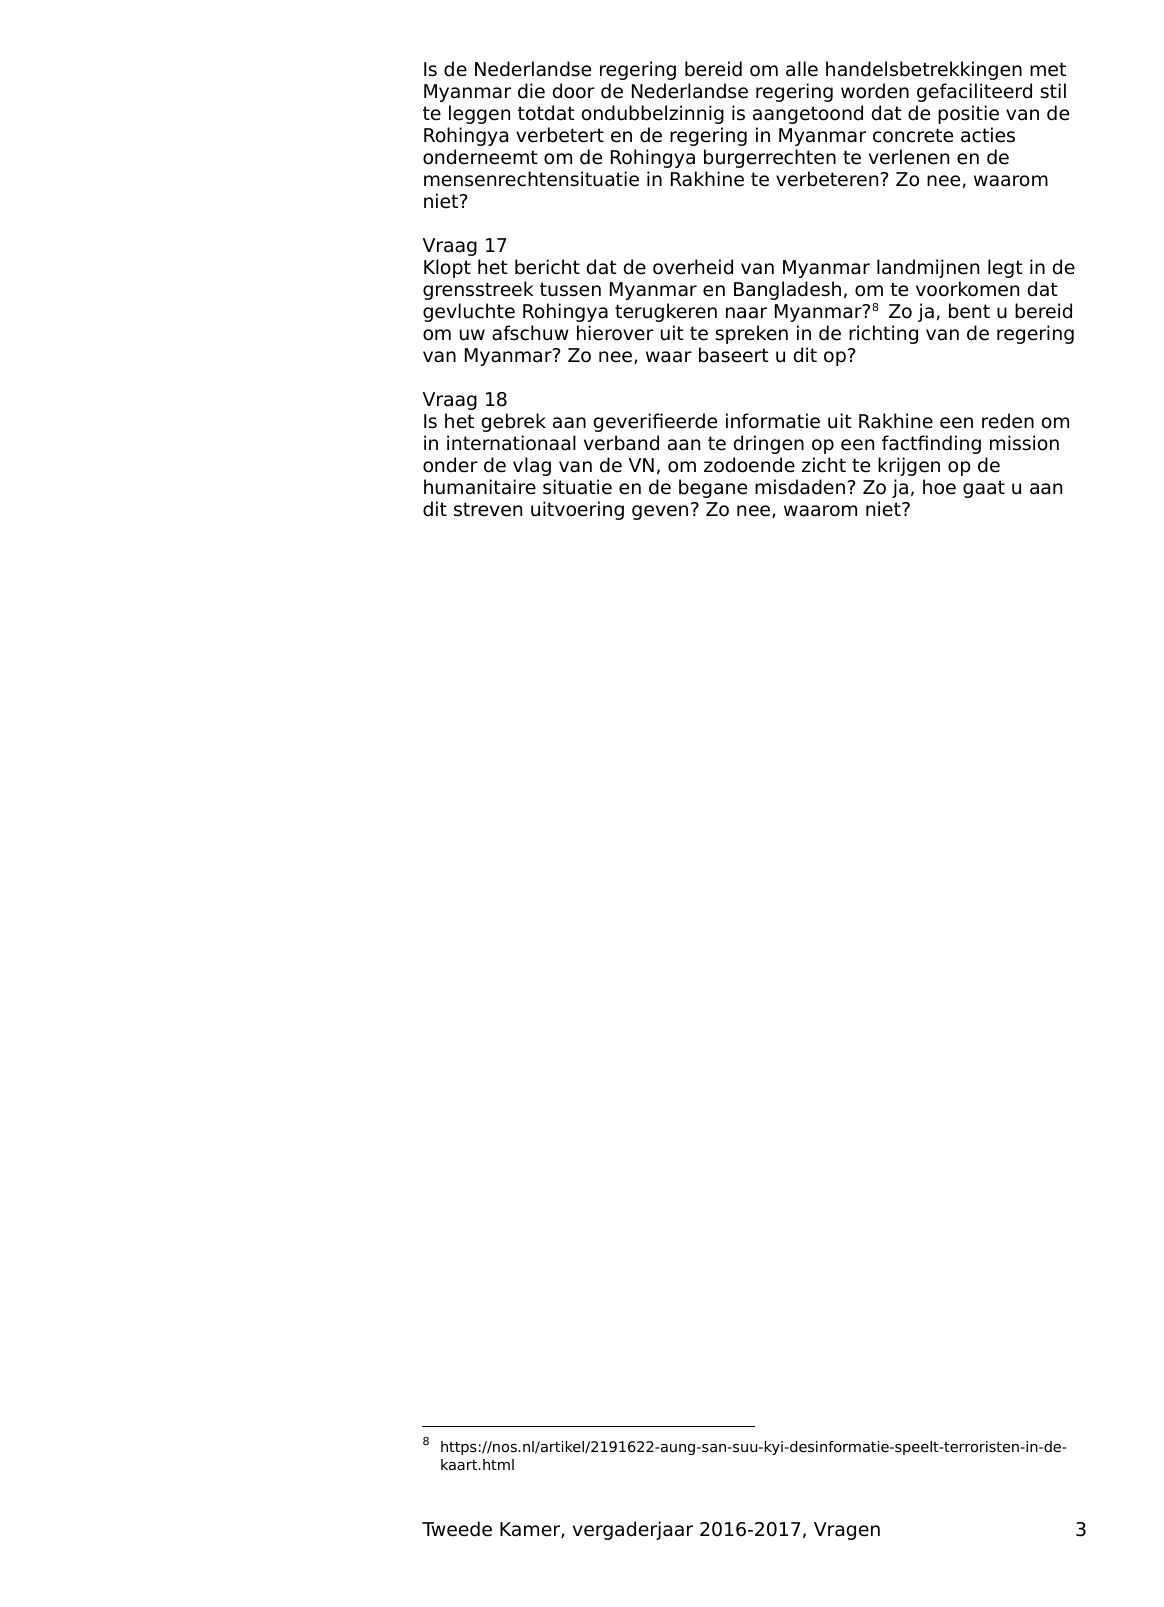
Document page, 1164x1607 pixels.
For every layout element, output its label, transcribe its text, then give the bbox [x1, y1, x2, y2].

text Klopt het bericht dat de overheid van Myanmar landmijnen legt in de grensstreek tussen Myanmar en Bangladesh, om te voorkomen dat gevluchte Rohingya terugkeren naar Myanmar? Zo ja, bent u bereid om uw afschuw hierover uit te spreken in de richting van de regering van Myanmar? Zo nee, waar baseert u dit op? [422, 257, 1087, 367]
text Vraag 18 [422, 389, 1087, 411]
text https://nos.nl/artikel/2191622-aung-san-suu-kyi-desinformatie-speelt-terroristen-in-de-kaart.html [422, 1435, 1087, 1474]
text Is de Nederlandse regering bereid om alle handelsbetrekkingen met Myanmar die door de Nederlandse regering worden gefaciliteerd stil te leggen totdat ondubbelzinnig is aangetoond dat de positie van de Rohingya verbetert en de regering in Myanmar concrete acties onderneemt om de Rohingya burgerrechten te verlenen en de mensenrechtensituatie in Rakhine te verbeteren? Zo nee, waarom niet? [422, 59, 1087, 213]
text Is het gebrek aan geverifieerde informatie uit Rakhine een reden om in internationaal verband aan te dringen op een factfinding mission onder de vlag van de VN, om zodoende zicht te krijgen op de humanitaire situatie en de begane misdaden? Zo ja, hoe gaat u aan dit streven uitvoering geven? Zo nee, waarom niet? [422, 411, 1087, 521]
text Vraag 17 [422, 235, 1087, 257]
